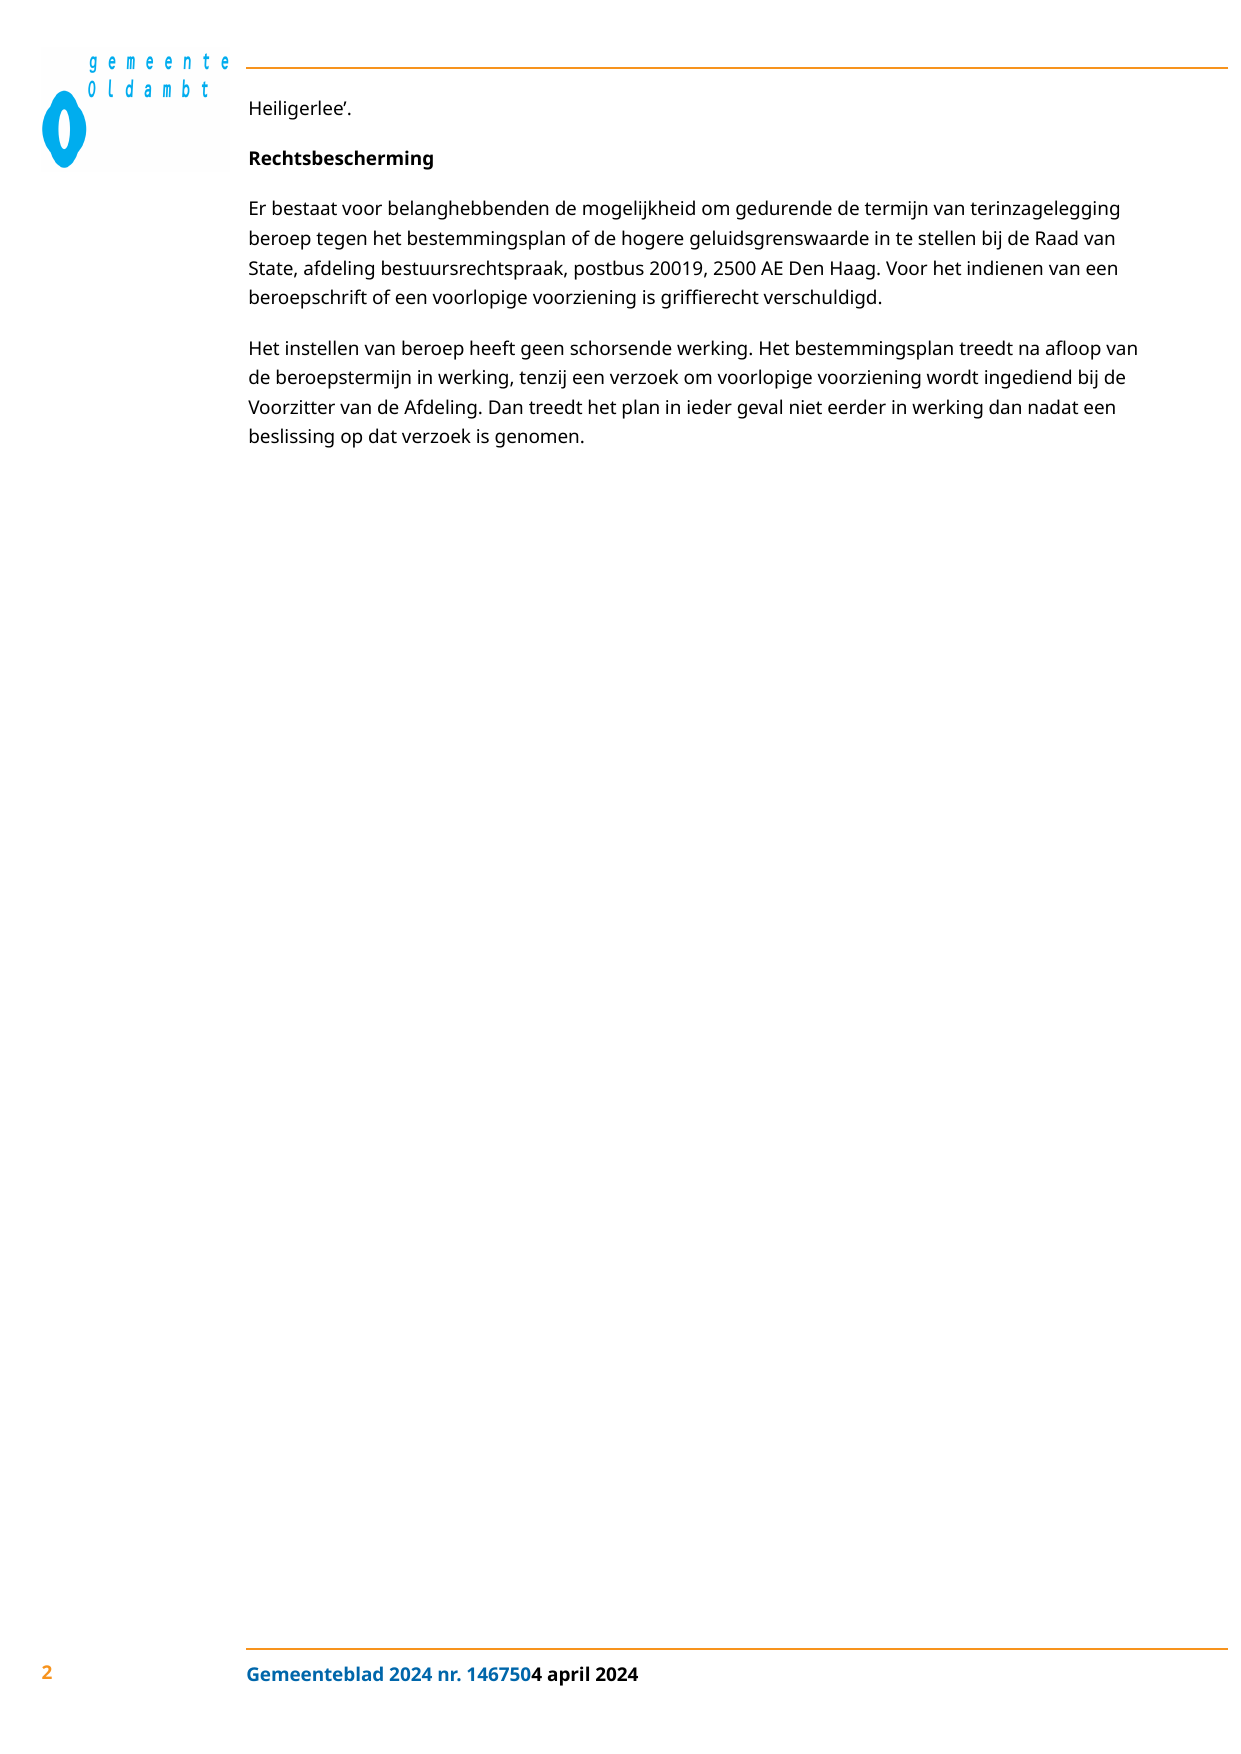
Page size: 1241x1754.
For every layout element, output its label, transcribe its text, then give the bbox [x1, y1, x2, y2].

text Heiligerlee’. [248, 95, 1152, 121]
text Er bestaat voor belanghebbenden de mogelijkheid om gedurende de termijn van terinzagelegging beroep tegen het bestemmingsplan of de hogere geluidsgrenswaarde in te stellen bij de Raad van State, afdeling bestuursrechtspraak, postbus 20019, 2500 AE Den Haag. Voor het indienen van een beroepschrift of een voorlopige voorziening is griffierecht verschuldigd. [248, 196, 1152, 310]
picture [41, 47, 231, 172]
text Het instellen van beroep heeft geen schorsende werking. Het bestemmingsplan treedt na afloop van de beroepstermijn in werking, tenzij een verzoek om voorlopige voorziening wordt ingediend bij de Voorzitter van de Afdeling. Dan treedt het plan in ieder geval niet eerder in werking dan nadat een beslissing op dat verzoek is genomen. [248, 335, 1152, 449]
text Rechtsbescherming [248, 145, 1152, 171]
